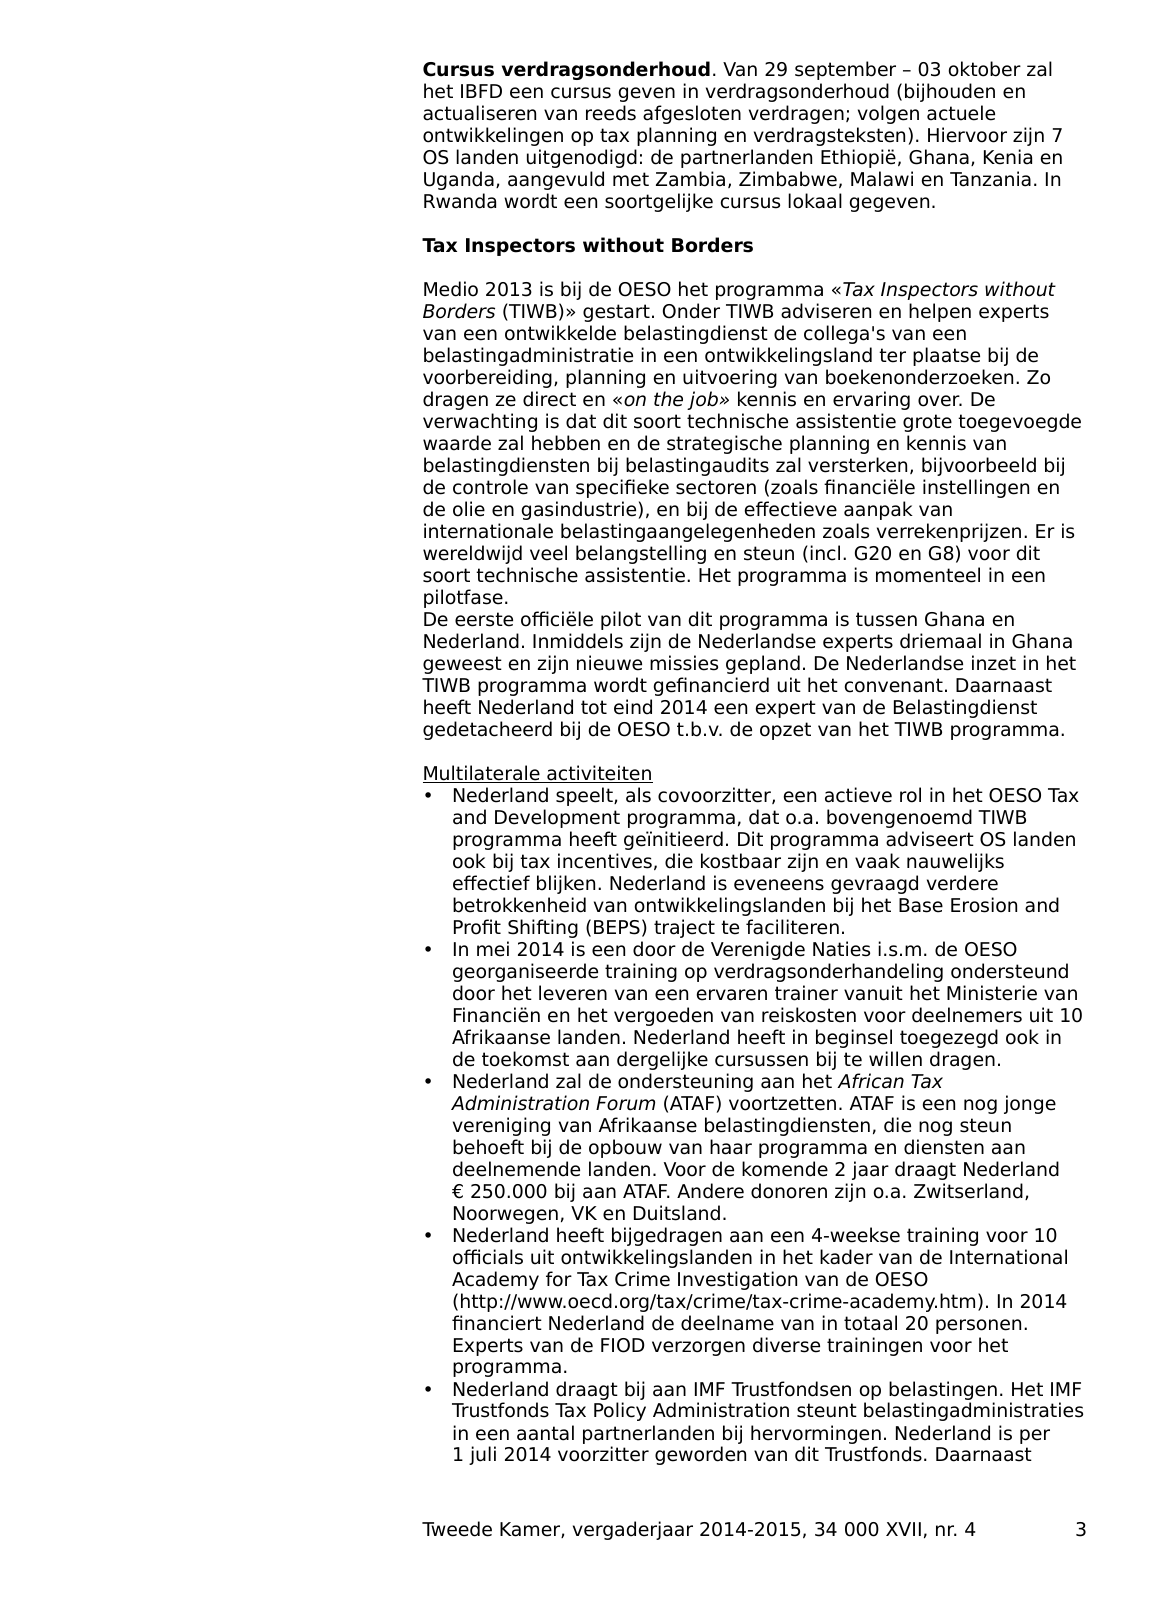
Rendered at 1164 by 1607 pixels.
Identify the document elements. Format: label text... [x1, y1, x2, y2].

text De eerste officiële pilot van dit programma is tussen Ghana en Nederland. Inmiddels zijn de Nederlandse experts driemaal in Ghana geweest en zijn nieuwe missies gepland. De Nederlandse inzet in het TIWB programma wordt gefinancierd uit het convenant. Daarnaast heeft Nederland tot eind 2014 een expert van de Belastingdienst gedetacheerd bij de OESO t.b.v. de opzet van het TIWB programma. [422, 609, 1087, 741]
text Medio 2013 is bij de OESO het programma «Tax Inspectors without Borders (TIWB)» gestart. Onder TIWB adviseren en helpen experts van een ontwikkelde belastingdienst de collega's van een belastingadministratie in een ontwikkelingsland ter plaatse bij de voorbereiding, planning en uitvoering van boekenonderzoeken. Zo dragen ze direct en «on the job» kennis en ervaring over. De verwachting is dat dit soort technische assistentie grote toegevoegde waarde zal hebben en de strategische planning en kennis van belastingdiensten bij belastingaudits zal versterken, bijvoorbeeld bij de controle van specifieke sectoren (zoals financiële instellingen en de olie en gasindustrie), en bij de effectieve aanpak van internationale belastingaangelegenheden zoals verrekenprijzen. Er is wereldwijd veel belangstelling en steun (incl. G20 en G8) voor dit soort technische assistentie. Het programma is momenteel in een pilotfase. [422, 279, 1087, 609]
subtitle Tax Inspectors without Borders [422, 235, 1087, 257]
subtitle Multilaterale activiteiten [422, 763, 1087, 785]
text • Nederland speelt, als covoorzitter, een actieve rol in het OESO Tax and Development programma, dat o.a. bovengenoemd TIWB programma heeft geïnitieerd. Dit programma adviseert OS landen ook bij tax incentives, die kostbaar zijn en vaak nauwelijks effectief blijken. Nederland is eveneens gevraagd verdere betrokkenheid van ontwikkelingslanden bij het Base Erosion and Profit Shifting (BEPS) traject te faciliteren. [422, 785, 1087, 939]
text • Nederland heeft bijgedragen aan een 4-weekse training voor 10 officials uit ontwikkelingslanden in het kader van de International Academy for Tax Crime Investigation van de OESO (http://www.oecd.org/tax/crime/tax-crime-academy.htm). In 2014 financiert Nederland de deelname van in totaal 20 personen. Experts van de FIOD verzorgen diverse trainingen voor het programma. [422, 1224, 1087, 1378]
text • Nederland zal de ondersteuning aan het African Tax Administration Forum (ATAF) voortzetten. ATAF is een nog jonge vereniging van Afrikaanse belastingdiensten, die nog steun behoeft bij de opbouw van haar programma en diensten aan deelnemende landen. Voor de komende 2 jaar draagt Nederland € 250.000 bij aan ATAF. Andere donoren zijn o.a. Zwitserland, Noorwegen, VK en Duitsland. [422, 1071, 1087, 1224]
text Cursus verdragsonderhoud. Van 29 september – 03 oktober zal het IBFD een cursus geven in verdragsonderhoud (bijhouden en actualiseren van reeds afgesloten verdragen; volgen actuele ontwikkelingen op tax planning en verdragsteksten). Hiervoor zijn 7 OS landen uitgenodigd: de partnerlanden Ethiopië, Ghana, Kenia en Uganda, aangevuld met Zambia, Zimbabwe, Malawi en Tanzania. In Rwanda wordt een soortgelijke cursus lokaal gegeven. [422, 59, 1087, 213]
text • In mei 2014 is een door de Verenigde Naties i.s.m. de OESO georganiseerde training op verdragsonderhandeling ondersteund door het leveren van een ervaren trainer vanuit het Ministerie van Financiën en het vergoeden van reiskosten voor deelnemers uit 10 Afrikaanse landen. Nederland heeft in beginsel toegezegd ook in de toekomst aan dergelijke cursussen bij te willen dragen. [422, 939, 1087, 1071]
text • Nederland draagt bij aan IMF Trustfondsen op belastingen. Het IMF Trustfonds Tax Policy Administration steunt belastingadministraties in een aantal partnerlanden bij hervormingen. Nederland is per 1 juli 2014 voorzitter geworden van dit Trustfonds. Daarnaast [422, 1378, 1087, 1466]
